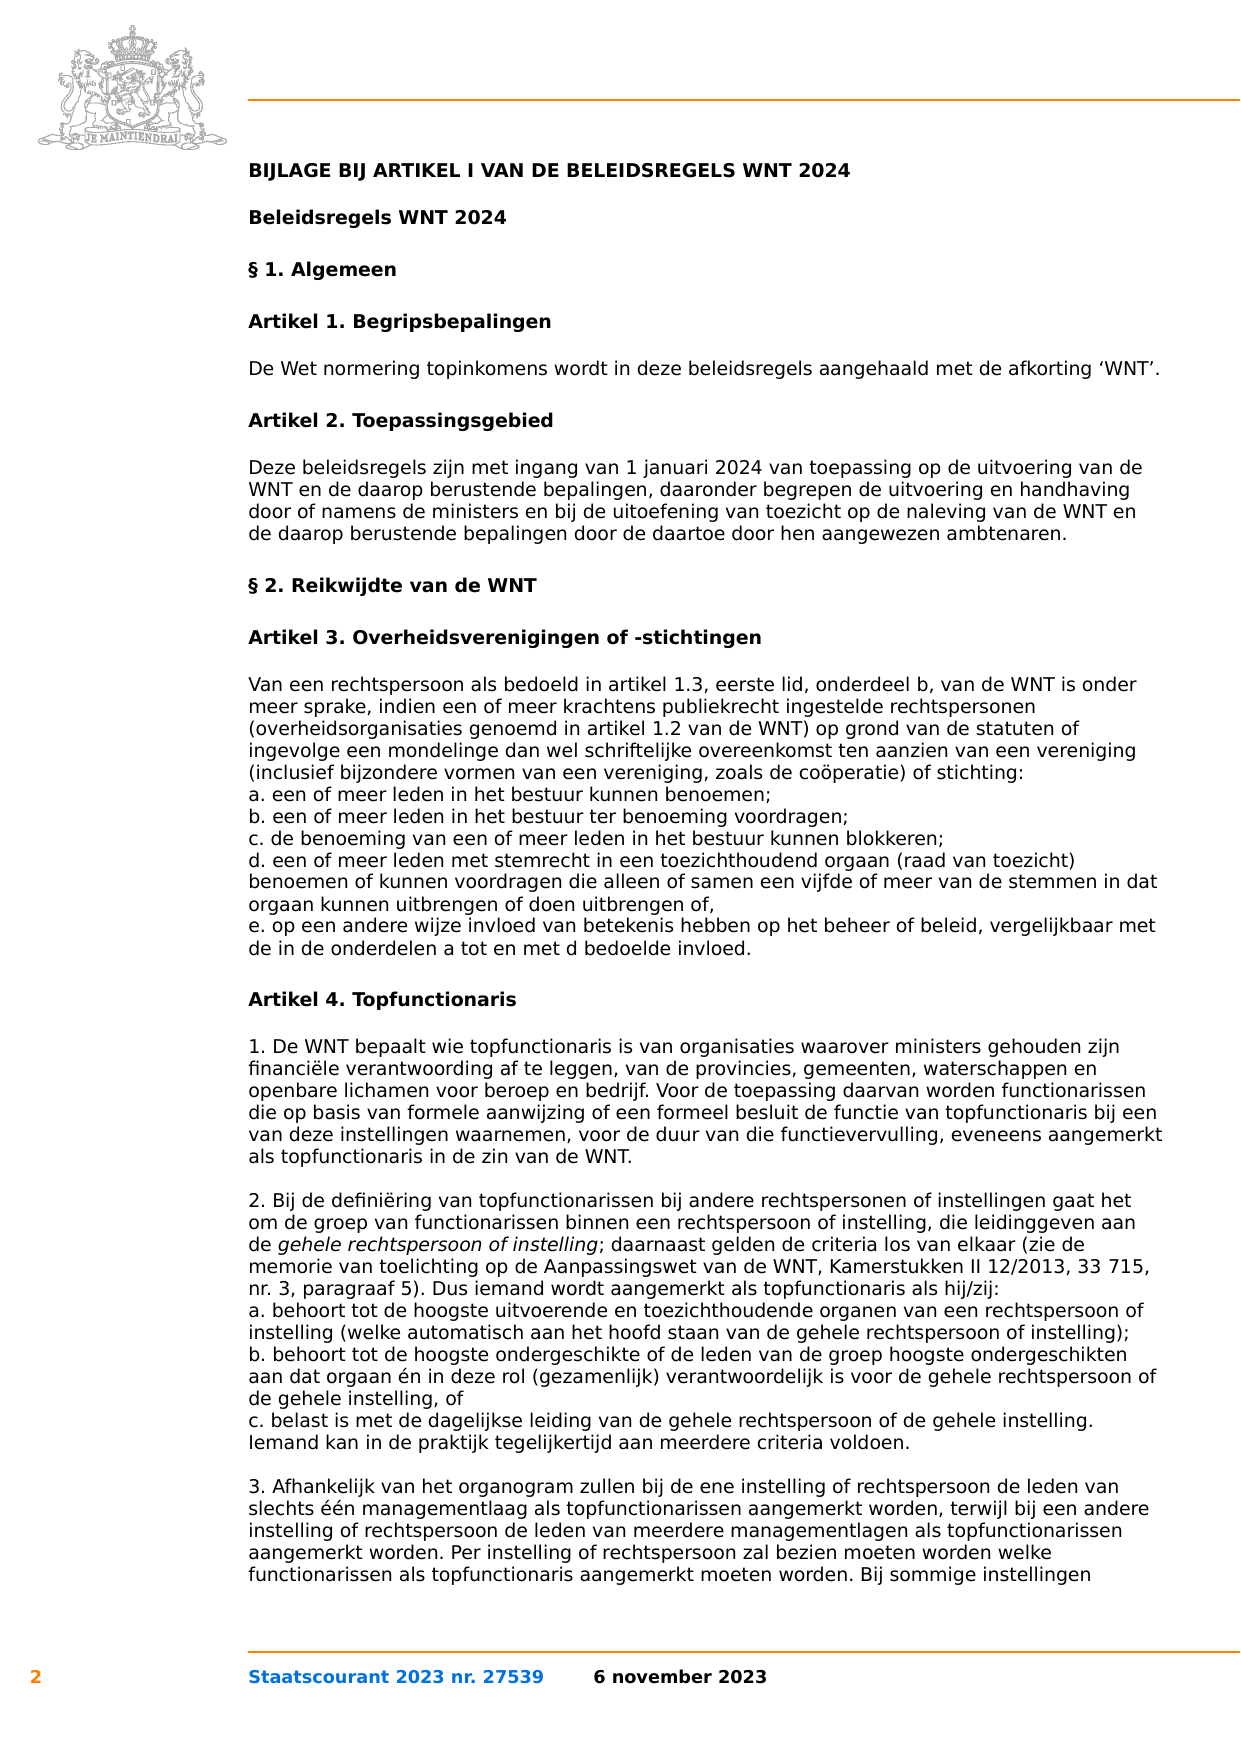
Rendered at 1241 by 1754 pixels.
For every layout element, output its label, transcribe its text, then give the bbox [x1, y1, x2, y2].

subtitle § 1. Algemeen [248, 259, 1163, 281]
subtitle § 2. Reikwijdte van de WNT [248, 575, 1163, 597]
text 1. De WNT bepaalt wie topfunctionaris is van organisaties waarover ministers gehouden zijn financiële verantwoording af te leggen, van de provincies, gemeenten, waterschappen en openbare lichamen voor beroep en bedrijf. Voor de toepassing daarvan worden functionarissen die op basis van formele aanwijzing of een formeel besluit de functie van topfunctionaris bij een van deze instellingen waarnemen, voor de duur van die functievervulling, eveneens aangemerkt als topfunctionaris in de zin van de WNT. [248, 1036, 1163, 1168]
subtitle Artikel 4. Topfunctionaris [248, 989, 1163, 1011]
text e. op een andere wijze invloed van betekenis hebben op het beheer of beleid, vergelijkbaar met de in de onderdelen a tot en met d bedoelde invloed. [248, 915, 1163, 959]
subtitle Artikel 1. Begripsbepalingen [248, 311, 1163, 333]
text b. behoort tot de hoogste ondergeschikte of de leden van de groep hoogste ondergeschikten aan dat orgaan én in deze rol (gezamenlijk) verantwoordelijk is voor de gehele rechtspersoon of de gehele instelling, of [248, 1344, 1163, 1410]
text Beleidsregels WNT 2024 [248, 207, 1163, 229]
subtitle Artikel 3. Overheidsverenigingen of -stichtingen [248, 627, 1163, 649]
text Iemand kan in de praktijk tegelijkertijd aan meerdere criteria voldoen. [248, 1432, 1163, 1454]
text De Wet normering topinkomens wordt in deze beleidsregels aangehaald met de afkorting ‘WNT’. [248, 358, 1163, 380]
picture [38, 25, 227, 150]
text 2. Bij de definiëring van topfunctionarissen bij andere rechtspersonen of instellingen gaat het om de groep van functionarissen binnen een rechtspersoon of instelling, die leidinggeven aan de gehele rechtspersoon of instelling; daarnaast gelden de criteria los van elkaar (zie de memorie van toelichting op de Aanpassingswet van de WNT, Kamerstukken II 12/2013, 33 715, nr. 3, paragraaf 5). Dus iemand wordt aangemerkt als topfunctionaris als hij/zij: [248, 1190, 1163, 1300]
subtitle BIJLAGE BIJ ARTIKEL I VAN DE BELEIDSREGELS WNT 2024 [248, 160, 1163, 182]
text a. een of meer leden in het bestuur kunnen benoemen; [248, 783, 1163, 806]
text c. de benoeming van een of meer leden in het bestuur kunnen blokkeren; [248, 827, 1163, 849]
text 3. Afhankelijk van het organogram zullen bij de ene instelling of rechtspersoon de leden van slechts één managementlaag als topfunctionarissen aangemerkt worden, terwijl bij een andere instelling of rechtspersoon de leden van meerdere managementlagen als topfunctionarissen aangemerkt worden. Per instelling of rechtspersoon zal bezien moeten worden welke functionarissen als topfunctionaris aangemerkt moeten worden. Bij sommige instellingen [248, 1476, 1163, 1586]
text a. behoort tot de hoogste uitvoerende en toezichthoudende organen van een rechtspersoon of instelling (welke automatisch aan het hoofd staan van de gehele rechtspersoon of instelling); [248, 1300, 1163, 1344]
text Deze beleidsregels zijn met ingang van 1 januari 2024 van toepassing op de uitvoering van de WNT en de daarop berustende bepalingen, daaronder begrepen de uitvoering en handhaving door of namens de ministers en bij de uitoefening van toezicht op de naleving van de WNT en de daarop berustende bepalingen door de daartoe door hen aangewezen ambtenaren. [248, 457, 1163, 545]
text c. belast is met de dagelijkse leiding van de gehele rechtspersoon of de gehele instelling. [248, 1410, 1163, 1432]
text d. een of meer leden met stemrecht in een toezichthoudend orgaan (raad van toezicht) benoemen of kunnen voordragen die alleen of samen een vijfde of meer van de stemmen in dat orgaan kunnen uitbrengen of doen uitbrengen of, [248, 849, 1163, 915]
text b. een of meer leden in het bestuur ter benoeming voordragen; [248, 806, 1163, 827]
subtitle Artikel 2. Toepassingsgebied [248, 410, 1163, 432]
text Van een rechtspersoon als bedoeld in artikel 1.3, eerste lid, onderdeel b, van de WNT is onder meer sprake, indien een of meer krachtens publiekrecht ingestelde rechtspersonen (overheidsorganisaties genoemd in artikel 1.2 van de WNT) op grond van de statuten of ingevolge een mondelinge dan wel schriftelijke overeenkomst ten aanzien van een vereniging (inclusief bijzondere vormen van een vereniging, zoals de coöperatie) of stichting: [248, 674, 1163, 783]
